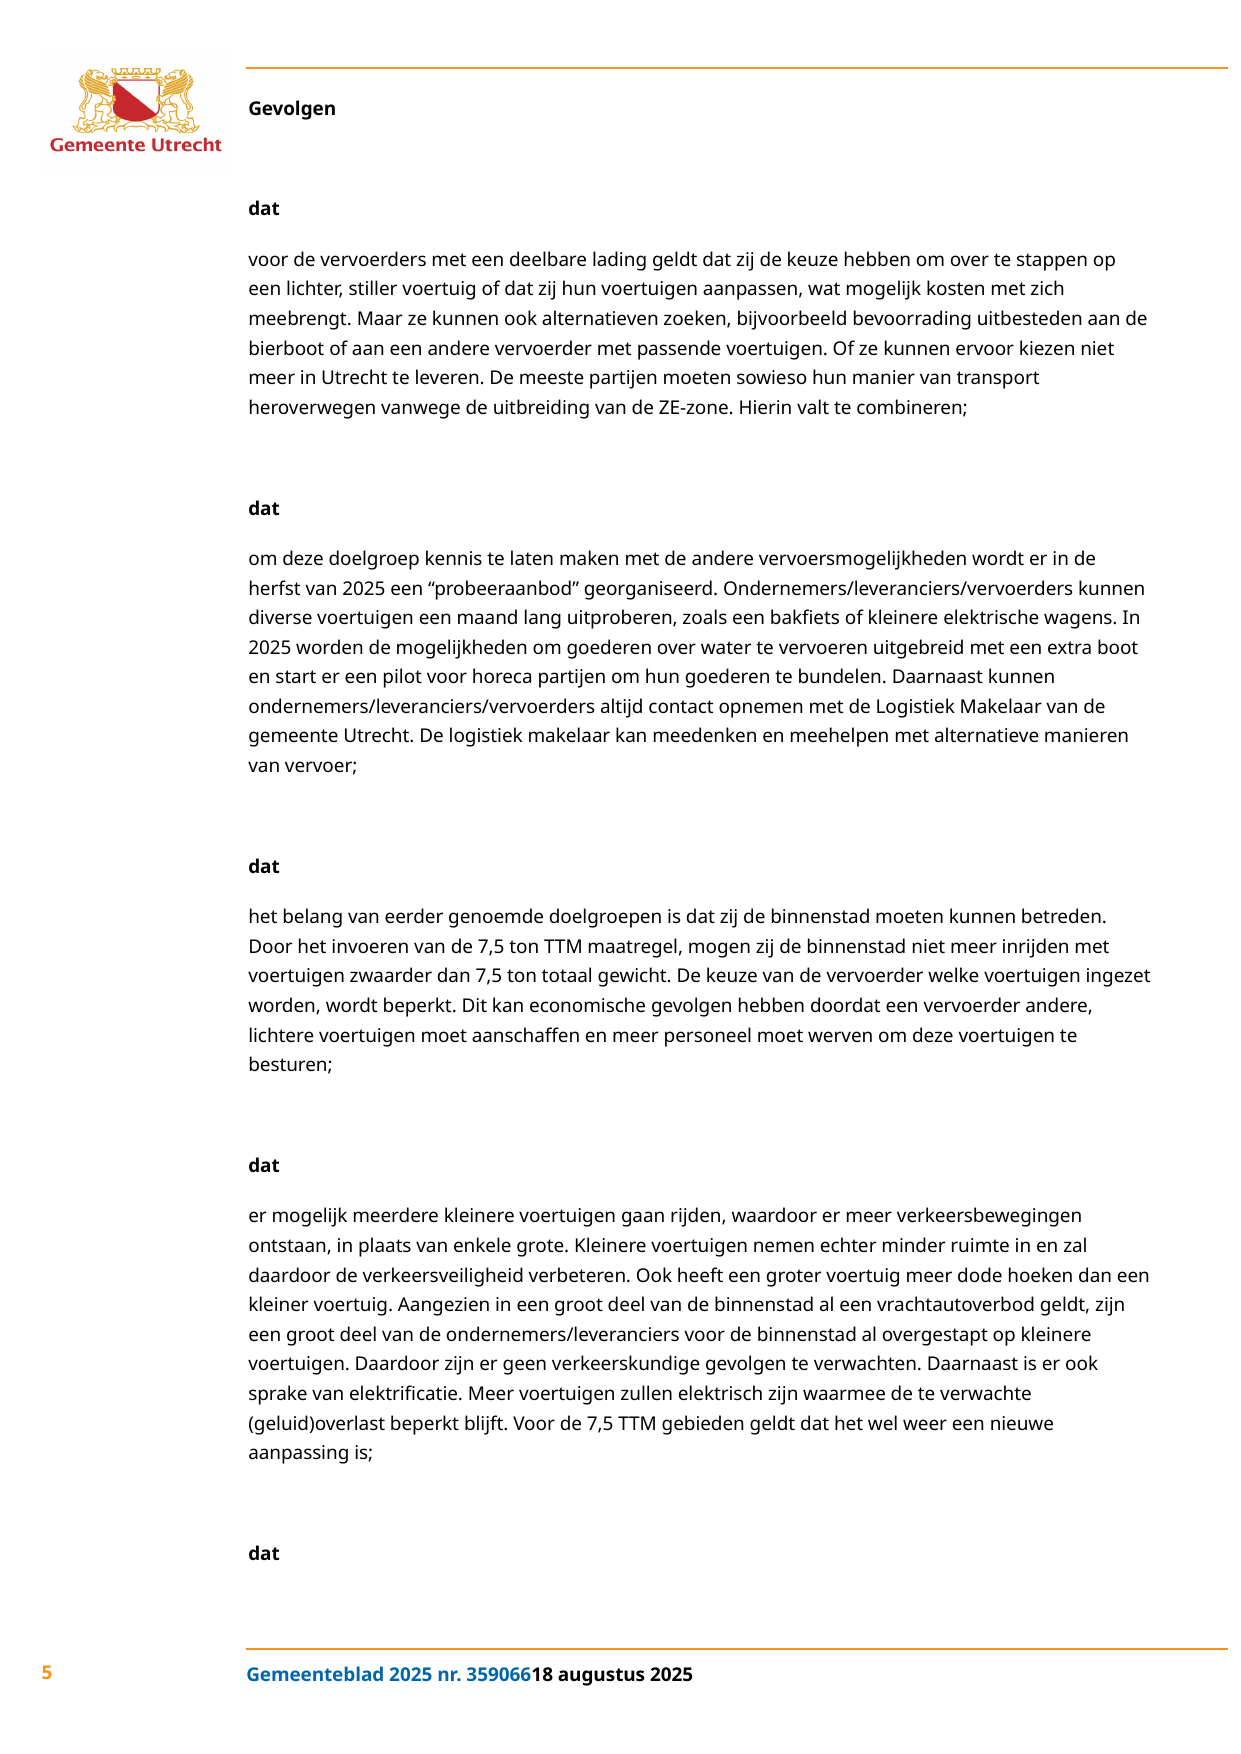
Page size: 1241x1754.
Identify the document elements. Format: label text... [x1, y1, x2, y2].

text dat [248, 196, 1152, 221]
text dat [248, 1540, 1152, 1566]
text dat [248, 495, 1152, 521]
text er mogelijk meerdere kleinere voertuigen gaan rijden, waardoor er meer verkeersbewegingen ontstaan, in plaats van enkele grote. Kleinere voertuigen nemen echter minder ruimte in en zal daardoor de verkeersveiligheid verbeteren. Ook heeft een groter voertuig meer dode hoeken dan een kleiner voertuig. Aangezien in een groot deel van de binnenstad al een vrachtautoverbod geldt, zijn een groot deel van de ondernemers/leveranciers voor de binnenstad al overgestapt op kleinere voertuigen. Daardoor zijn er geen verkeerskundige gevolgen te verwachten. Daarnaast is er ook sprake van elektrificatie. Meer voertuigen zullen elektrisch zijn waarmee de te verwachte (geluid)overlast beperkt blijft. Voor de 7,5 TTM gebieden geldt dat het wel weer een nieuwe aanpassing is; [248, 1203, 1152, 1465]
text Gevolgen [248, 95, 1152, 121]
text het belang van eerder genoemde doelgroepen is dat zij de binnenstad moeten kunnen betreden. Door het invoeren van de 7,5 ton TTM maatregel, mogen zij de binnenstad niet meer inrijden met voertuigen zwaarder dan 7,5 ton totaal gewicht. De keuze van de vervoerder welke voertuigen ingezet worden, wordt beperkt. Dit kan economische gevolgen hebben doordat een vervoerder andere, lichtere voertuigen moet aanschaffen en meer personeel moet werven om deze voertuigen te besturen; [248, 903, 1152, 1077]
picture [41, 47, 231, 172]
text dat [248, 853, 1152, 879]
text voor de vervoerders met een deelbare lading geldt dat zij de keuze hebben om over te stappen op een lichter, stiller voertuig of dat zij hun voertuigen aanpassen, wat mogelijk kosten met zich meebrengt. Maar ze kunnen ook alternatieven zoeken, bijvoorbeeld bevoorrading uitbesteden aan de bierboot of aan een andere vervoerder met passende voertuigen. Of ze kunnen ervoor kiezen niet meer in Utrecht te leveren. De meeste partijen moeten sowieso hun manier van transport heroverwegen vanwege de uitbreiding van de ZE-zone. Hierin valt te combineren; [248, 246, 1152, 420]
text om deze doelgroep kennis te laten maken met de andere vervoersmogelijkheden wordt er in de herfst van 2025 een “probeeraanbod” georganiseerd. Ondernemers/leveranciers/vervoerders kunnen diverse voertuigen een maand lang uitproberen, zoals een bakfiets of kleinere elektrische wagens. In 2025 worden de mogelijkheden om goederen over water te vervoeren uitgebreid met een extra boot en start er een pilot voor horeca partijen om hun goederen te bundelen. Daarnaast kunnen ondernemers/leveranciers/vervoerders altijd contact opnemen met de Logistiek Makelaar van de gemeente Utrecht. De logistiek makelaar kan meedenken en meehelpen met alternatieve manieren van vervoer; [248, 545, 1152, 778]
text dat [248, 1152, 1152, 1178]
